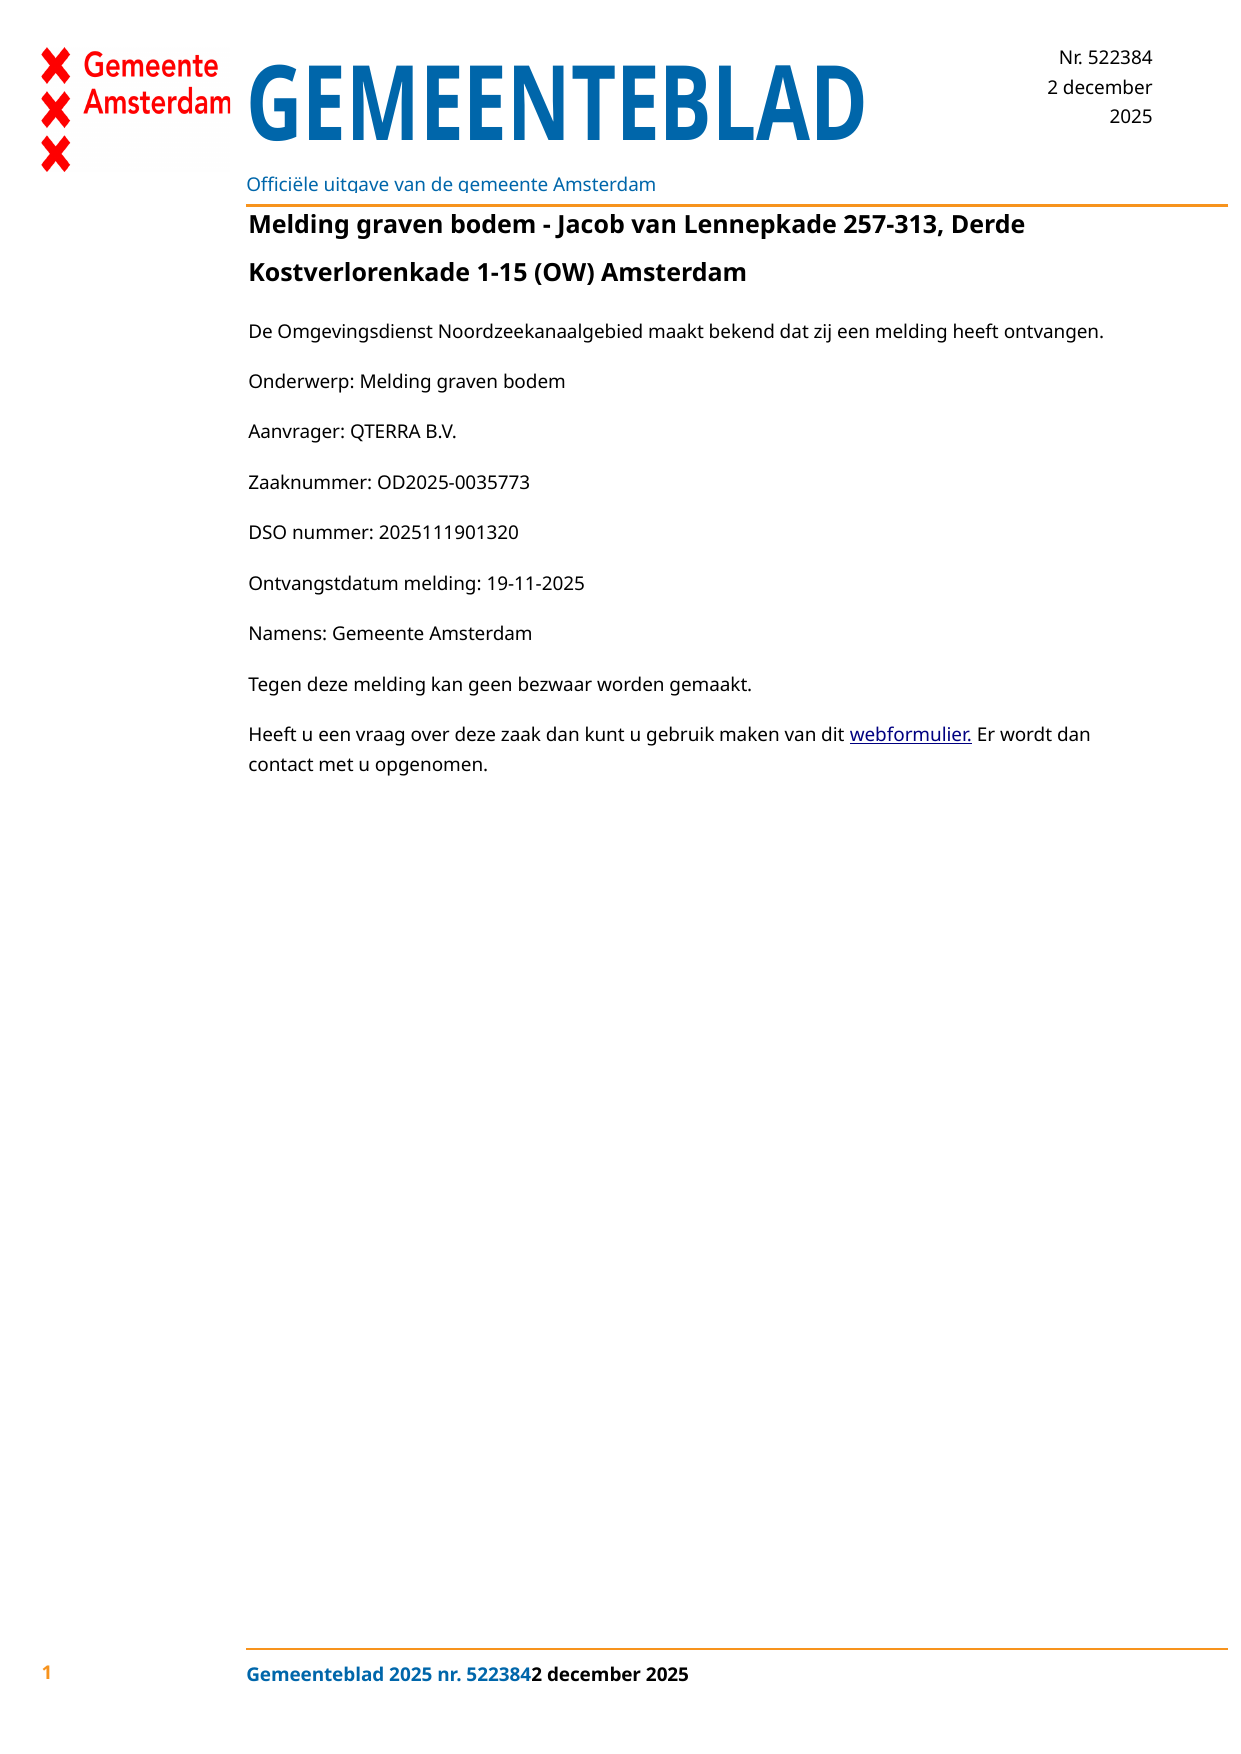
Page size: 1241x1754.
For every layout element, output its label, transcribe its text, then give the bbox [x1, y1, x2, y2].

text Onderwerp: Melding graven bodem [248, 368, 1152, 394]
text Melding graven bodem - Jacob van Lennepkade 257-313, Derde Kostverlorenkade 1-15 (OW) Amsterdam [248, 207, 1152, 288]
picture [41, 47, 231, 172]
text Heeft u een vraag over deze zaak dan kunt u gebruik maken van dit webformulier. Er wordt dan contact met u opgenomen. [248, 721, 1152, 777]
text Aanvrager: QTERRA B.V. [248, 419, 1152, 444]
text Tegen deze melding kan geen bezwaar worden gemaakt. [248, 671, 1152, 697]
text Ontvangstdatum melding: 19-11-2025 [248, 570, 1152, 596]
text De Omgevingsdienst Noordzeekanaalgebied maakt bekend dat zij een melding heeft ontvangen. [248, 318, 1152, 344]
text Namens: Gemeente Amsterdam [248, 620, 1152, 646]
text Zaaknummer: OD2025-0035773 [248, 469, 1152, 495]
text DSO nummer: 2025111901320 [248, 519, 1152, 545]
